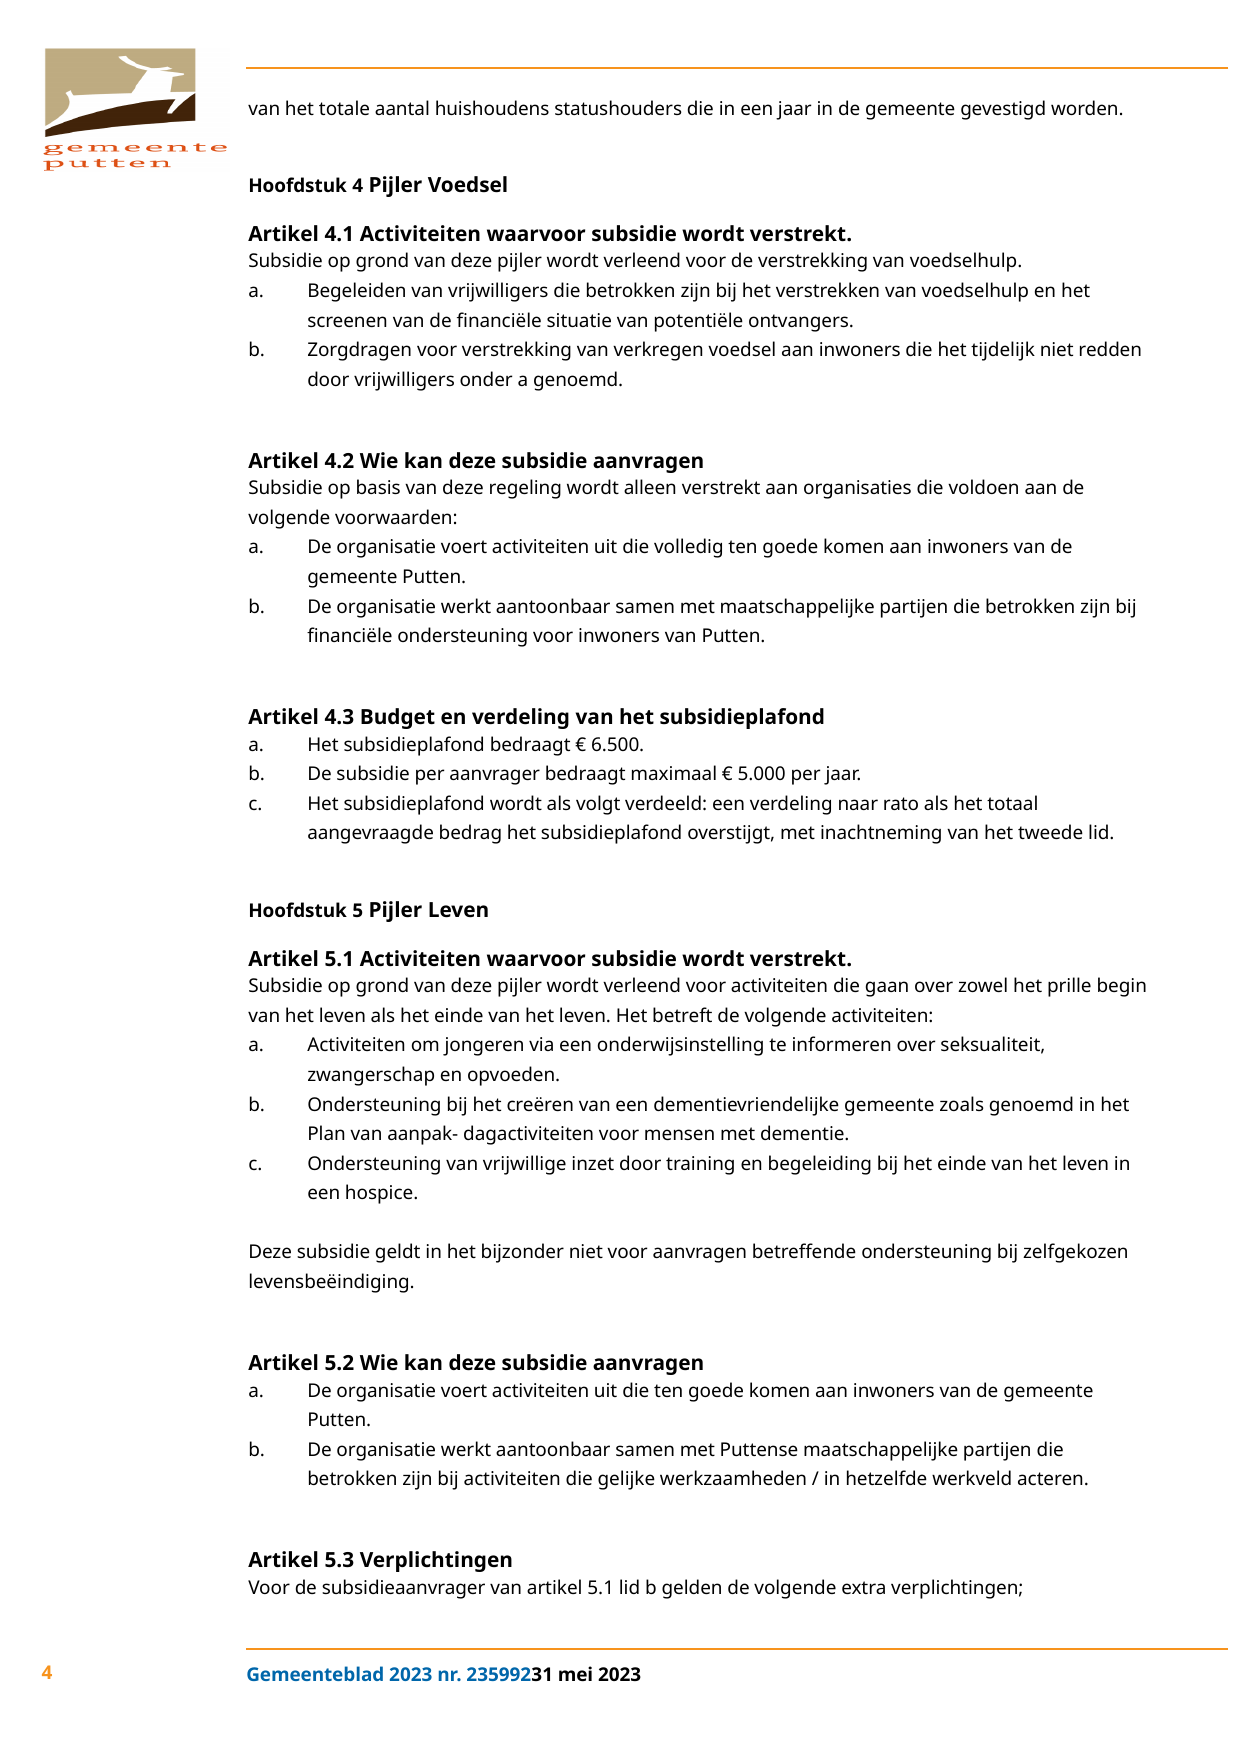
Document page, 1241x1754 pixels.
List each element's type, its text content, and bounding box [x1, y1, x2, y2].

list Ondersteuning van vrijwillige inzet door training en begeleiding bij het einde van het leven in een hospice. [248, 1150, 1152, 1205]
list De organisatie voert activiteiten uit die ten goede komen aan inwoners van de gemeente Putten. [248, 1377, 1152, 1432]
list Activiteiten om jongeren via een onderwijsinstelling te informeren over seksualiteit, zwangerschap en opvoeden. [248, 1032, 1152, 1087]
picture [41, 47, 231, 172]
text Artikel 4.2 Wie kan deze subsidie aanvragen [248, 446, 1152, 474]
list De organisatie werkt aantoonbaar samen met Puttense maatschappelijke partijen die betrokken zijn bij activiteiten die gelijke werkzaamheden / in hetzelfde werkveld acteren. [248, 1436, 1152, 1491]
text Subsidie op grond van deze pijler wordt verleend voor activiteiten die gaan over zowel het prille begin van het leven als het einde van het leven. Het betreft de volgende activiteiten: [248, 972, 1152, 1028]
list Zorgdragen voor verstrekking van verkregen voedsel aan inwoners die het tijdelijk niet redden door vrijwilligers onder a genoemd. [248, 336, 1152, 392]
text Artikel 4.3 Budget en verdeling van het subsidieplafond [248, 702, 1152, 731]
list De organisatie voert activiteiten uit die volledig ten goede komen aan inwoners van de gemeente Putten. [248, 534, 1152, 589]
list Het subsidieplafond bedraagt € 6.500. [248, 731, 1152, 757]
text Artikel 5.2 Wie kan deze subsidie aanvragen [248, 1348, 1152, 1377]
list Ondersteuning bij het creëren van een dementievriendelijke gemeente zoals genoemd in het Plan van aanpak- dagactiviteiten voor mensen met dementie. [248, 1091, 1152, 1146]
text Artikel 5.1 Activiteiten waarvoor subsidie wordt verstrekt. [248, 944, 1152, 972]
list Het subsidieplafond wordt als volgt verdeeld: een verdeling naar rato als het totaal aangevraagde bedrag het subsidieplafond overstijgt, met inachtneming van het tweede lid. [248, 790, 1152, 845]
text Deze subsidie geldt in het bijzonder niet voor aanvragen betreffende ondersteuning bij zelfgekozen levensbeëindiging. [248, 1239, 1152, 1294]
text Hoofdstuk 4 Pijler Voedsel [248, 170, 1152, 198]
text van het totale aantal huishoudens statushouders die in een jaar in de gemeente gevestigd worden. [248, 95, 1152, 121]
text Subsidie op basis van deze regeling wordt alleen verstrekt aan organisaties die voldoen aan de volgende voorwaarden: [248, 474, 1152, 530]
text Artikel 4.1 Activiteiten waarvoor subsidie wordt verstrekt. [248, 219, 1152, 248]
text Artikel 5.3 Verplichtingen [248, 1546, 1152, 1574]
list De organisatie werkt aantoonbaar samen met maatschappelijke partijen die betrokken zijn bij financiële ondersteuning voor inwoners van Putten. [248, 593, 1152, 648]
text Subsidie op grond van deze pijler wordt verleend voor de verstrekking van voedselhulp. [248, 248, 1152, 273]
text Voor de subsidieaanvrager van artikel 5.1 lid b gelden de volgende extra verplichtingen; [248, 1574, 1152, 1600]
list Begeleiden van vrijwilligers die betrokken zijn bij het verstrekken van voedselhulp en het screenen van de financiële situatie van potentiële ontvangers. [248, 277, 1152, 333]
list De subsidie per aanvrager bedraagt maximaal € 5.000 per jaar. [248, 760, 1152, 786]
text Hoofdstuk 5 Pijler Leven [248, 895, 1152, 923]
